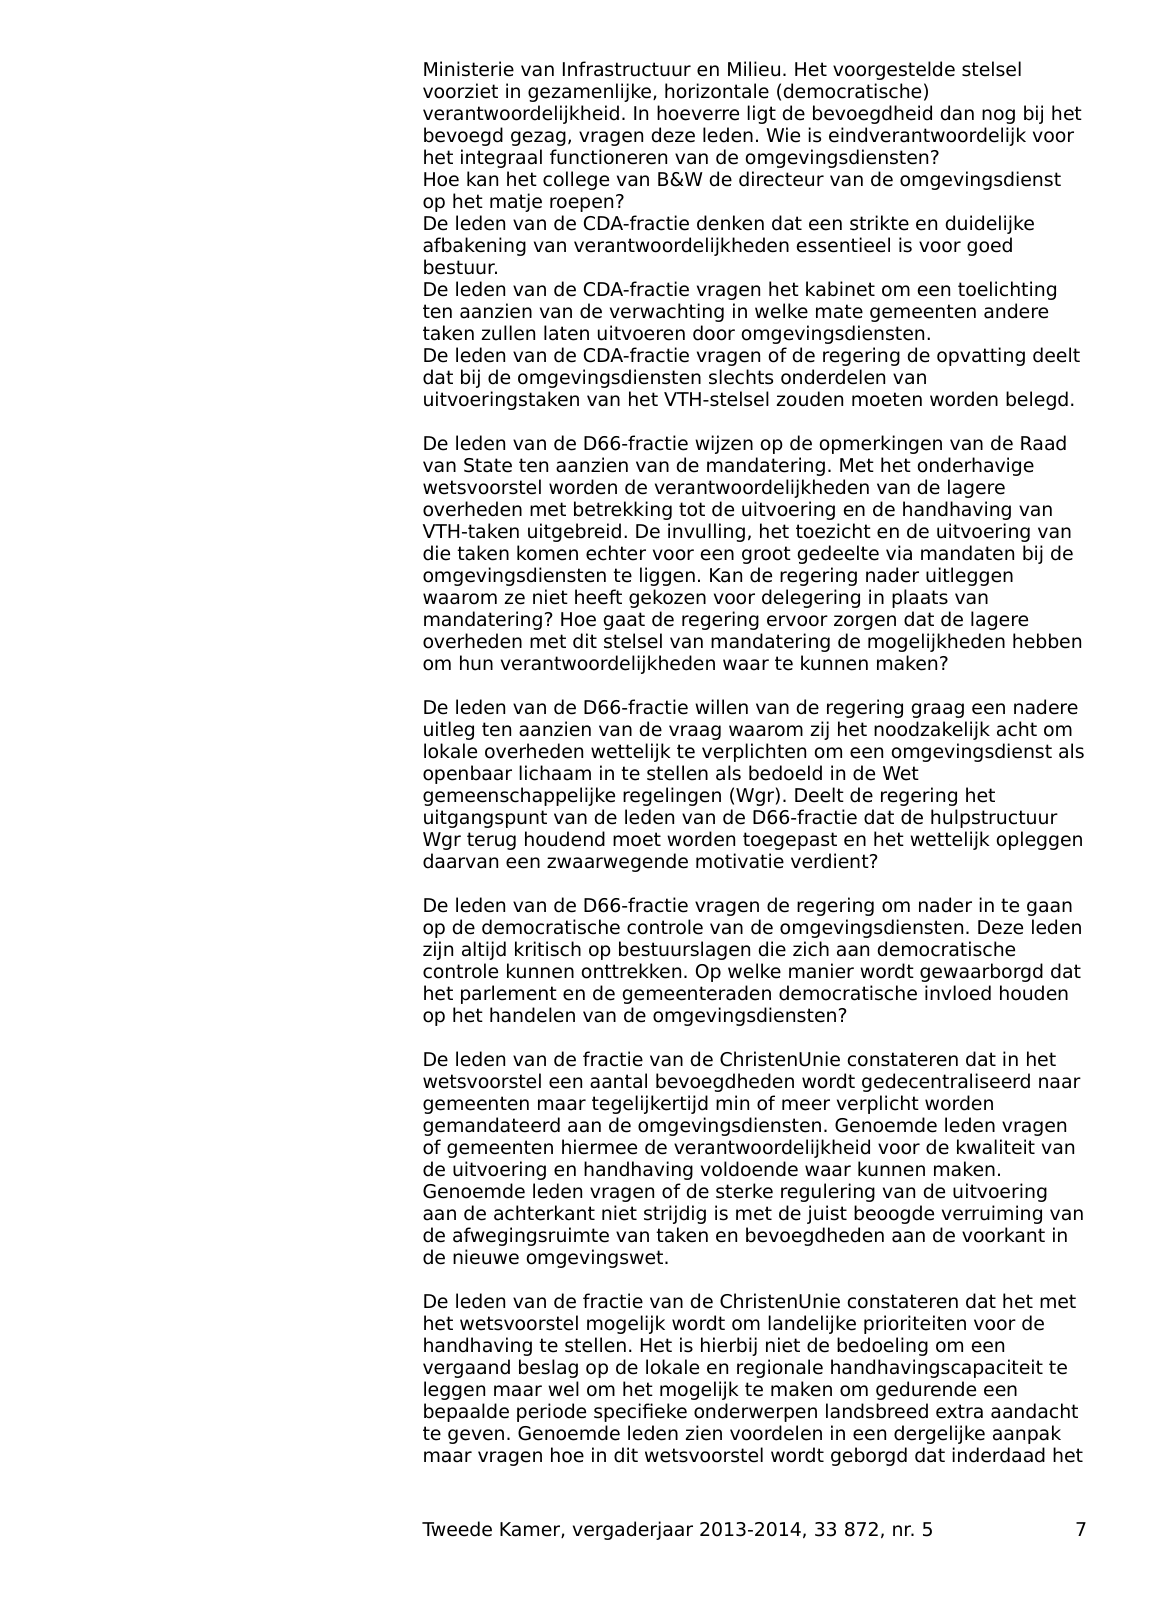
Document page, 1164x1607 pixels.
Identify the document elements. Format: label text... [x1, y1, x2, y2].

text De leden van de CDA-fractie vragen het kabinet om een toelichting ten aanzien van de verwachting in welke mate gemeenten andere taken zullen laten uitvoeren door omgevingsdiensten. [422, 279, 1087, 345]
text De leden van de D66-fractie wijzen op de opmerkingen van de Raad van State ten aanzien van de mandatering. Met het onderhavige wetsvoorstel worden de verantwoordelijkheden van de lagere overheden met betrekking tot de uitvoering en de handhaving van VTH-taken uitgebreid. De invulling, het toezicht en de uitvoering van die taken komen echter voor een groot gedeelte via mandaten bij de omgevingsdiensten te liggen. Kan de regering nader uitleggen waarom ze niet heeft gekozen voor delegering in plaats van mandatering? Hoe gaat de regering ervoor zorgen dat de lagere overheden met dit stelsel van mandatering de mogelijkheden hebben om hun verantwoordelijkheden waar te kunnen maken? [422, 433, 1087, 675]
text Ministerie van Infrastructuur en Milieu. Het voorgestelde stelsel voorziet in gezamenlijke, horizontale (democratische) verantwoordelijkheid. In hoeverre ligt de bevoegdheid dan nog bij het bevoegd gezag, vragen deze leden. Wie is eindverantwoordelijk voor het integraal functioneren van de omgevingsdiensten? [422, 59, 1087, 169]
text De leden van de fractie van de ChristenUnie constateren dat in het wetsvoorstel een aantal bevoegdheden wordt gedecentraliseerd naar gemeenten maar tegelijkertijd min of meer verplicht worden gemandateerd aan de omgevingsdiensten. Genoemde leden vragen of gemeenten hiermee de verantwoordelijkheid voor de kwaliteit van de uitvoering en handhaving voldoende waar kunnen maken. Genoemde leden vragen of de sterke regulering van de uitvoering aan de achterkant niet strijdig is met de juist beoogde verruiming van de afwegingsruimte van taken en bevoegdheden aan de voorkant in de nieuwe omgevingswet. [422, 1049, 1087, 1269]
text De leden van de D66-fractie vragen de regering om nader in te gaan op de democratische controle van de omgevingsdiensten. Deze leden zijn altijd kritisch op bestuurslagen die zich aan democratische controle kunnen onttrekken. Op welke manier wordt gewaarborgd dat het parlement en de gemeenteraden democratische invloed houden op het handelen van de omgevingsdiensten? [422, 895, 1087, 1027]
text De leden van de CDA-fractie denken dat een strikte en duidelijke afbakening van verantwoordelijkheden essentieel is voor goed bestuur. [422, 213, 1087, 279]
text Hoe kan het college van B&W de directeur van de omgevingsdienst op het matje roepen? [422, 169, 1087, 213]
text De leden van de CDA-fractie vragen of de regering de opvatting deelt dat bij de omgevingsdiensten slechts onderdelen van uitvoeringstaken van het VTH-stelsel zouden moeten worden belegd. [422, 345, 1087, 411]
text De leden van de D66-fractie willen van de regering graag een nadere uitleg ten aanzien van de vraag waarom zij het noodzakelijk acht om lokale overheden wettelijk te verplichten om een omgevingsdienst als openbaar lichaam in te stellen als bedoeld in de Wet gemeenschappelijke regelingen (Wgr). Deelt de regering het uitgangspunt van de leden van de D66-fractie dat de hulpstructuur Wgr terug houdend moet worden toegepast en het wettelijk opleggen daarvan een zwaarwegende motivatie verdient? [422, 697, 1087, 873]
text De leden van de fractie van de ChristenUnie constateren dat het met het wetsvoorstel mogelijk wordt om landelijke prioriteiten voor de handhaving te stellen. Het is hierbij niet de bedoeling om een vergaand beslag op de lokale en regionale handhavingscapaciteit te leggen maar wel om het mogelijk te maken om gedurende een bepaalde periode specifieke onderwerpen landsbreed extra aandacht te geven. Genoemde leden zien voordelen in een dergelijke aanpak maar vragen hoe in dit wetsvoorstel wordt geborgd dat inderdaad het [422, 1291, 1087, 1467]
